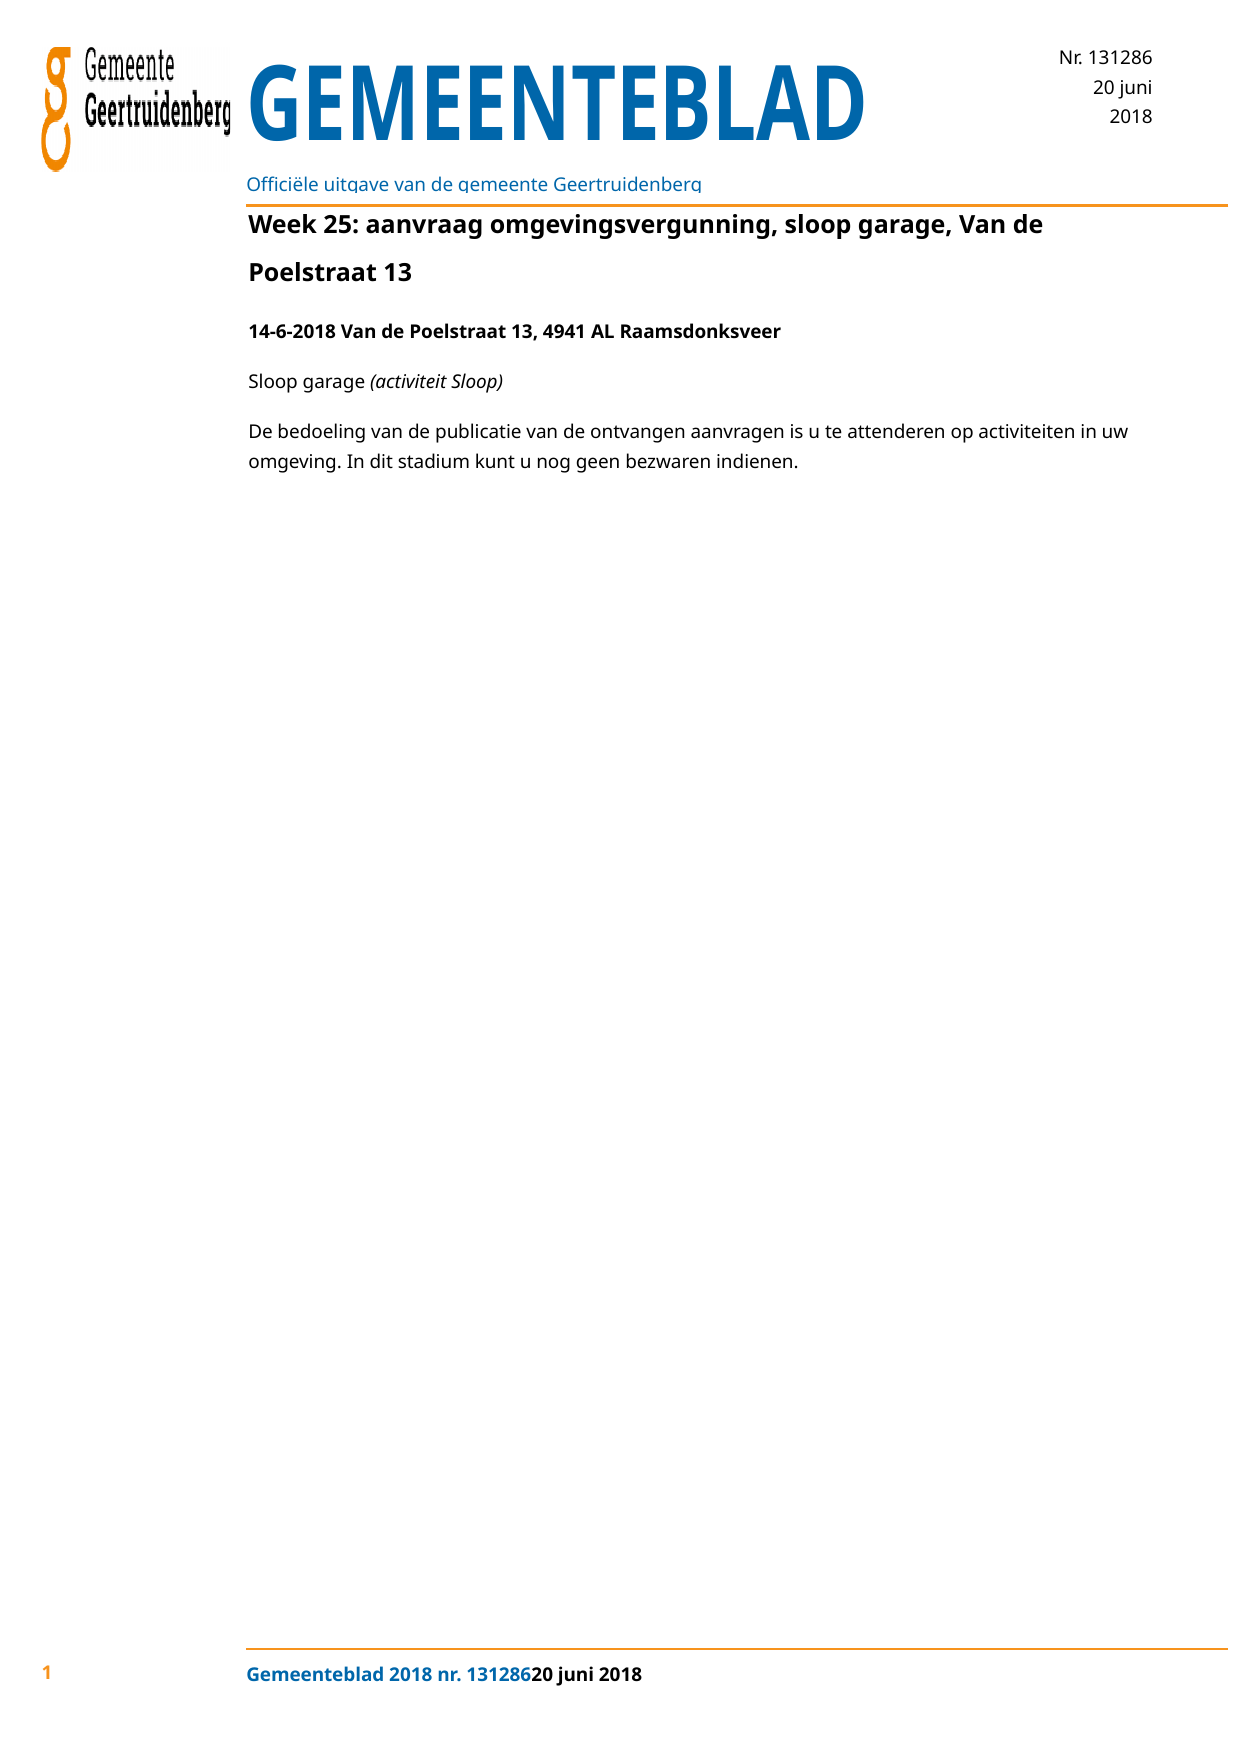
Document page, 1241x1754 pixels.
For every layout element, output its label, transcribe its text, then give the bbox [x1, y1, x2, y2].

text Week 25: aanvraag omgevingsvergunning, sloop garage, Van de Poelstraat 13 [248, 207, 1152, 288]
picture [41, 47, 231, 172]
text De bedoeling van de publicatie van de ontvangen aanvragen is u te attenderen op activiteiten in uw omgeving. In dit stadium kunt u nog geen bezwaren indienen. [248, 419, 1152, 474]
text 14-6-2018 Van de Poelstraat 13, 4941 AL Raamsdonksveer [248, 318, 1152, 344]
text Sloop garage (activiteit Sloop) [248, 368, 1152, 394]
